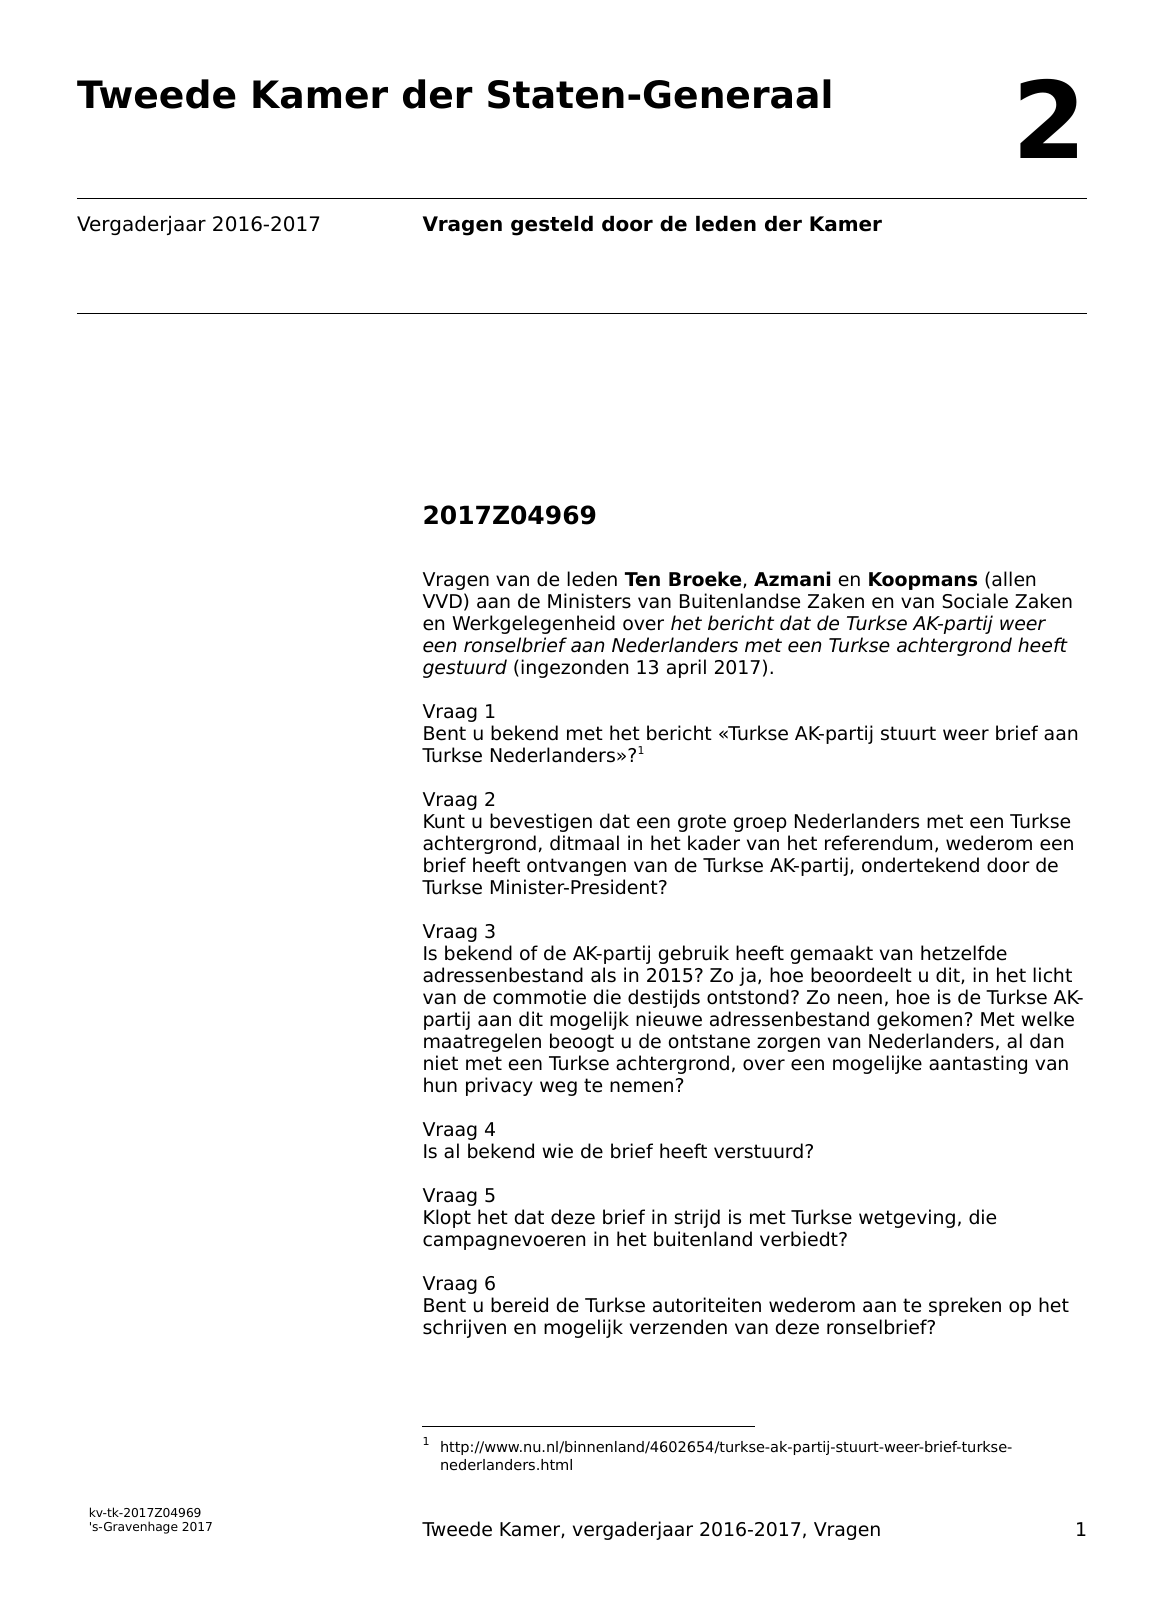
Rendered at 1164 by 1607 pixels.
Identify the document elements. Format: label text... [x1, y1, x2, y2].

text Kunt u bevestigen dat een grote groep Nederlanders met een Turkse achtergrond, ditmaal in het kader van het referendum, wederom een brief heeft ontvangen van de Turkse AK-partij, ondertekend door de Turkse Minister-President? [422, 811, 1087, 899]
table_cell Vragen gesteld door de leden der Kamer [422, 199, 1087, 313]
text Vraag 4 [422, 1119, 1087, 1141]
text kv-tk-2017Z04969 [88, 1506, 323, 1520]
text Vraag 6 [422, 1273, 1087, 1295]
table_header Tweede Kamer der Staten-Generaal [77, 59, 886, 198]
text Bent u bekend met het bericht «Turkse AK-partij stuurt weer brief aan Turkse Nederlanders»? [422, 723, 1087, 767]
text Vraag 3 [422, 921, 1087, 943]
text Vraag 5 [422, 1185, 1087, 1207]
text Is al bekend wie de brief heeft verstuurd? [422, 1141, 1087, 1163]
text Is bekend of de AK-partij gebruik heeft gemaakt van hetzelfde adressenbestand als in 2015? Zo ja, hoe beoordeelt u dit, in het licht van de commotie die destijds ontstond? Zo neen, hoe is de Turkse AK-partij aan dit mogelijk nieuwe adressenbestand gekomen? Met welke maatregelen beoogt u de ontstane zorgen van Nederlanders, al dan niet met een Turkse achtergrond, over een mogelijke aantasting van hun privacy weg te nemen? [422, 943, 1087, 1097]
text Vragen van de leden Ten Broeke, Azmani en Koopmans (allen VVD) aan de Ministers van Buitenlandse Zaken en van Sociale Zaken en Werkgelegenheid over het bericht dat de Turkse AK-partij weer een ronselbrief aan Nederlanders met een Turkse achtergrond heeft gestuurd (ingezonden 13 april 2017). [422, 569, 1087, 679]
text 's-Gravenhage 2017 [88, 1520, 323, 1534]
text 2017Z04969 [422, 501, 1087, 531]
table_cell Vergaderjaar 2016-2017 [77, 199, 422, 313]
text Vraag 2 [422, 789, 1087, 811]
text Vraag 1 [422, 701, 1087, 723]
text Klopt het dat deze brief in strijd is met Turkse wetgeving, die campagnevoeren in het buitenland verbiedt? [422, 1207, 1087, 1251]
text http://www.nu.nl/binnenland/4602654/turkse-ak-partij-stuurt-weer-brief-turkse-nederlanders.html [422, 1435, 1087, 1474]
table_header 2 [886, 59, 1087, 198]
text Bent u bereid de Turkse autoriteiten wederom aan te spreken op het schrijven en mogelijk verzenden van deze ronselbrief? [422, 1295, 1087, 1339]
